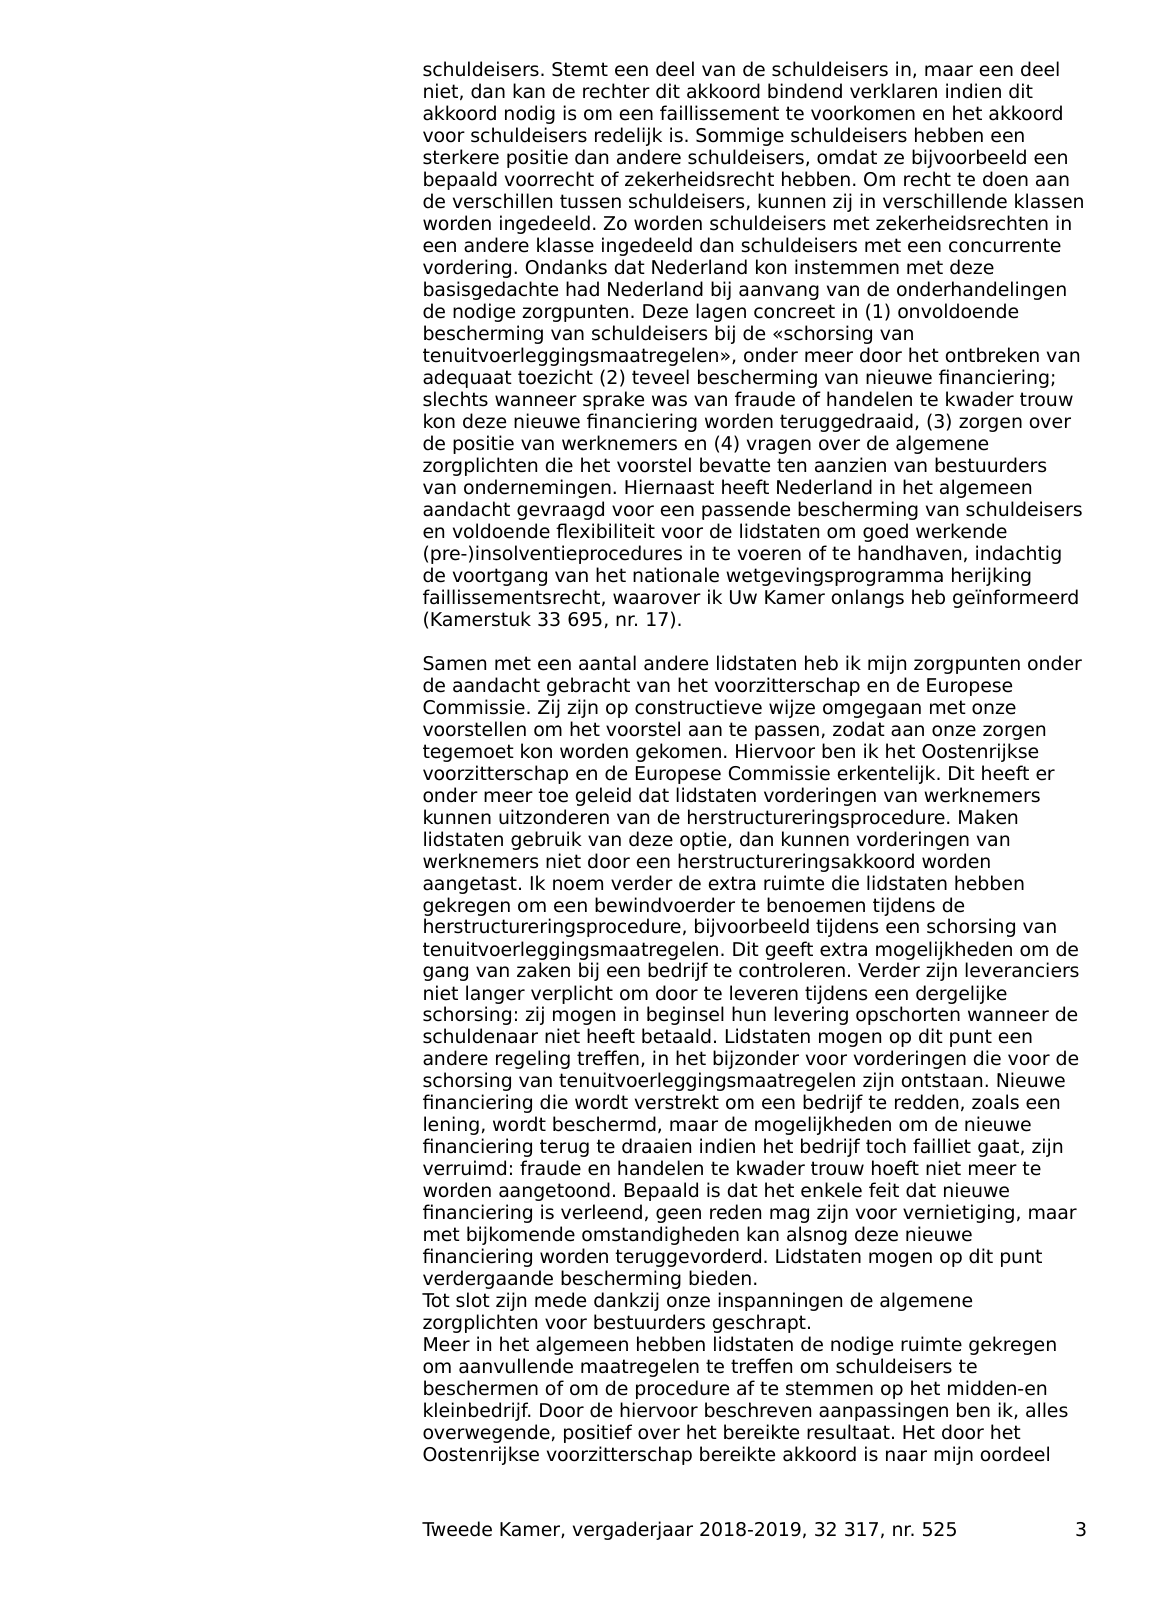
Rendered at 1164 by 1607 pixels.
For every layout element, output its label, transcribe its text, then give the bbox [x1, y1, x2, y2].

text schuldeisers. Stemt een deel van de schuldeisers in, maar een deel niet, dan kan de rechter dit akkoord bindend verklaren indien dit akkoord nodig is om een faillissement te voorkomen en het akkoord voor schuldeisers redelijk is. Sommige schuldeisers hebben een sterkere positie dan andere schuldeisers, omdat ze bijvoorbeeld een bepaald voorrecht of zekerheidsrecht hebben. Om recht te doen aan de verschillen tussen schuldeisers, kunnen zij in verschillende klassen worden ingedeeld. Zo worden schuldeisers met zekerheidsrechten in een andere klasse ingedeeld dan schuldeisers met een concurrente vordering. Ondanks dat Nederland kon instemmen met deze basisgedachte had Nederland bij aanvang van de onderhandelingen de nodige zorgpunten. Deze lagen concreet in (1) onvoldoende bescherming van schuldeisers bij de «schorsing van tenuitvoerleggingsmaatregelen», onder meer door het ontbreken van adequaat toezicht (2) teveel bescherming van nieuwe financiering; slechts wanneer sprake was van fraude of handelen te kwader trouw kon deze nieuwe financiering worden teruggedraaid, (3) zorgen over de positie van werknemers en (4) vragen over de algemene zorgplichten die het voorstel bevatte ten aanzien van bestuurders van ondernemingen. Hiernaast heeft Nederland in het algemeen aandacht gevraagd voor een passende bescherming van schuldeisers en voldoende flexibiliteit voor de lidstaten om goed werkende (pre-)insolventieprocedures in te voeren of te handhaven, indachtig de voortgang van het nationale wetgevingsprogramma herijking faillissementsrecht, waarover ik Uw Kamer onlangs heb geïnformeerd (Kamerstuk 33 695, nr. 17). [422, 59, 1087, 631]
text Tot slot zijn mede dankzij onze inspanningen de algemene zorgplichten voor bestuurders geschrapt. [422, 1290, 1087, 1334]
text Samen met een aantal andere lidstaten heb ik mijn zorgpunten onder de aandacht gebracht van het voorzitterschap en de Europese Commissie. Zij zijn op constructieve wijze omgegaan met onze voorstellen om het voorstel aan te passen, zodat aan onze zorgen tegemoet kon worden gekomen. Hiervoor ben ik het Oostenrijkse voorzitterschap en de Europese Commissie erkentelijk. Dit heeft er onder meer toe geleid dat lidstaten vorderingen van werknemers kunnen uitzonderen van de herstructureringsprocedure. Maken lidstaten gebruik van deze optie, dan kunnen vorderingen van werknemers niet door een herstructureringsakkoord worden aangetast. Ik noem verder de extra ruimte die lidstaten hebben gekregen om een bewindvoerder te benoemen tijdens de herstructureringsprocedure, bijvoorbeeld tijdens een schorsing van tenuitvoerleggingsmaatregelen. Dit geeft extra mogelijkheden om de gang van zaken bij een bedrijf te controleren. Verder zijn leveranciers niet langer verplicht om door te leveren tijdens een dergelijke schorsing: zij mogen in beginsel hun levering opschorten wanneer de schuldenaar niet heeft betaald. Lidstaten mogen op dit punt een andere regeling treffen, in het bijzonder voor vorderingen die voor de schorsing van tenuitvoerleggingsmaatregelen zijn ontstaan. Nieuwe financiering die wordt verstrekt om een bedrijf te redden, zoals een lening, wordt beschermd, maar de mogelijkheden om de nieuwe financiering terug te draaien indien het bedrijf toch failliet gaat, zijn verruimd: fraude en handelen te kwader trouw hoeft niet meer te worden aangetoond. Bepaald is dat het enkele feit dat nieuwe financiering is verleend, geen reden mag zijn voor vernietiging, maar met bijkomende omstandigheden kan alsnog deze nieuwe financiering worden teruggevorderd. Lidstaten mogen op dit punt verdergaande bescherming bieden. [422, 653, 1087, 1290]
text Meer in het algemeen hebben lidstaten de nodige ruimte gekregen om aanvullende maatregelen te treffen om schuldeisers te beschermen of om de procedure af te stemmen op het midden-en kleinbedrijf. Door de hiervoor beschreven aanpassingen ben ik, alles overwegende, positief over het bereikte resultaat. Het door het Oostenrijkse voorzitterschap bereikte akkoord is naar mijn oordeel [422, 1334, 1087, 1466]
